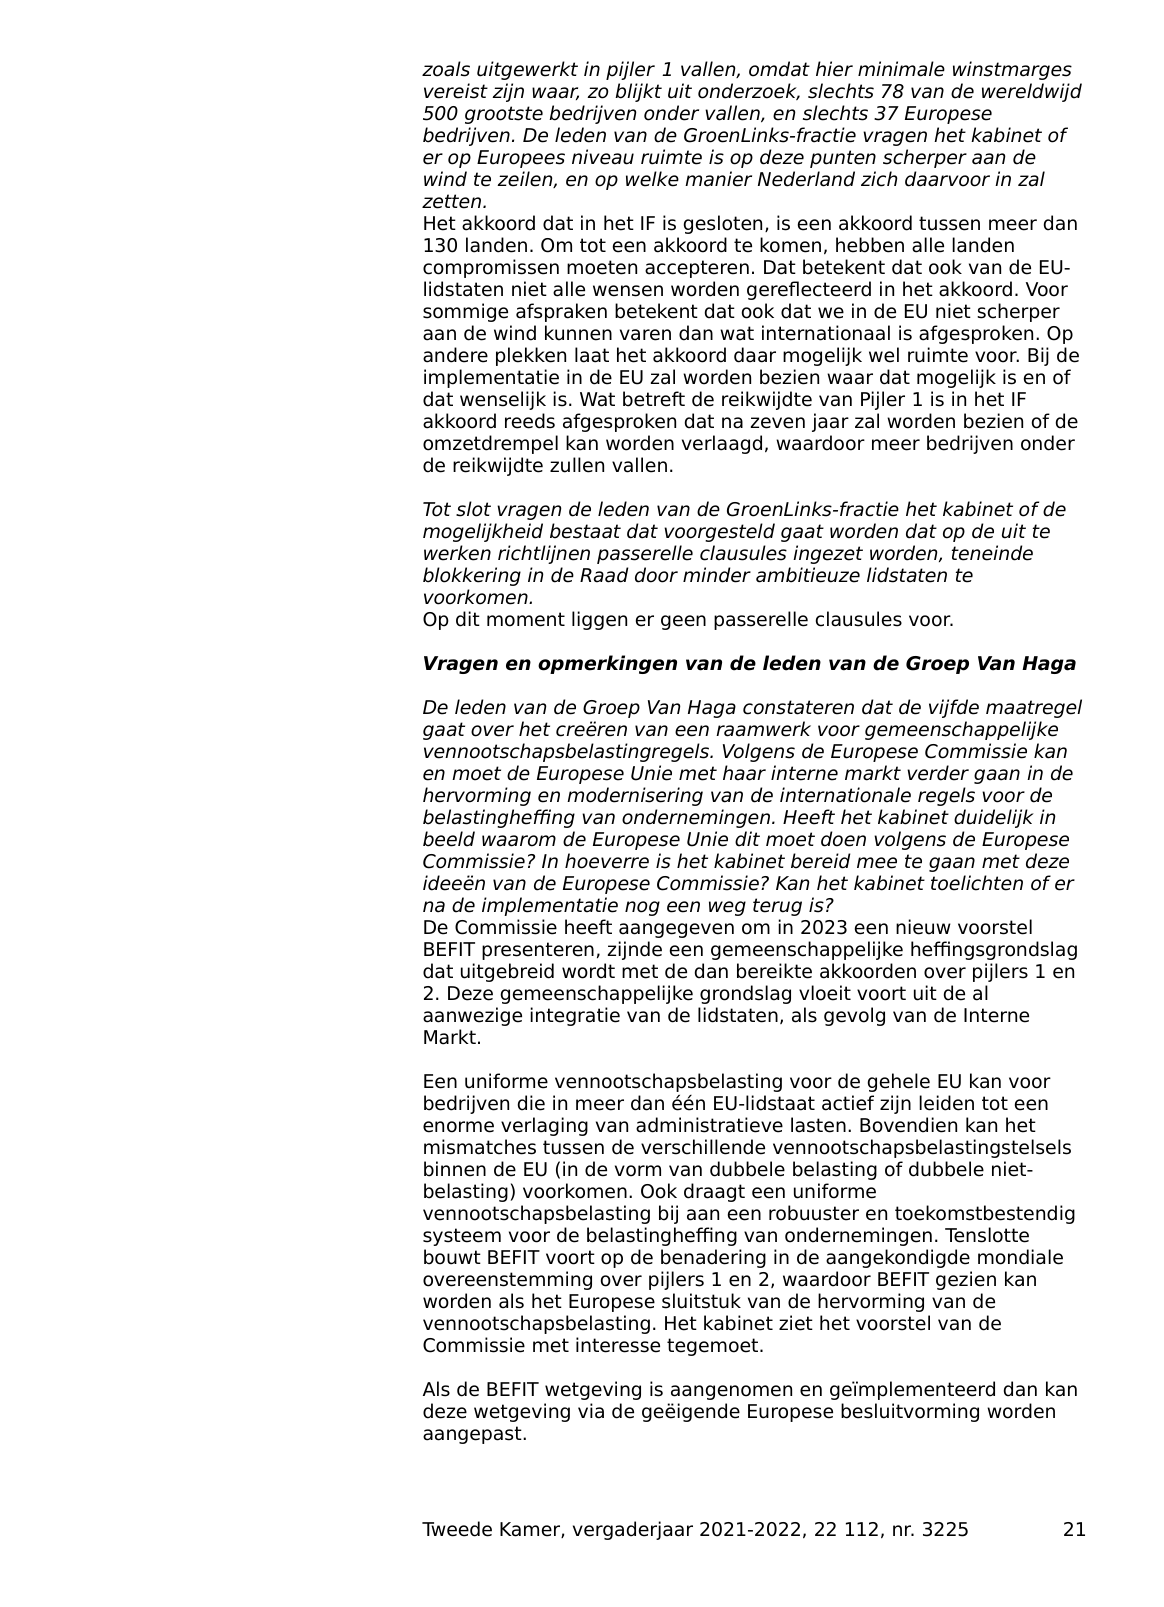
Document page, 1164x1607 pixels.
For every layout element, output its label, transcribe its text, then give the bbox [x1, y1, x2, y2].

text Als de BEFIT wetgeving is aangenomen en geïmplementeerd dan kan deze wetgeving via de geëigende Europese besluitvorming worden aangepast. [422, 1379, 1087, 1445]
subtitle Vragen en opmerkingen van de leden van de Groep Van Haga [422, 653, 1087, 675]
text zoals uitgewerkt in pijler 1 vallen, omdat hier minimale winstmarges vereist zijn waar, zo blijkt uit onderzoek, slechts 78 van de wereldwijd 500 grootste bedrijven onder vallen, en slechts 37 Europese bedrijven. De leden van de GroenLinks-fractie vragen het kabinet of er op Europees niveau ruimte is op deze punten scherper aan de wind te zeilen, en op welke manier Nederland zich daarvoor in zal zetten. [422, 59, 1087, 213]
text Het akkoord dat in het IF is gesloten, is een akkoord tussen meer dan 130 landen. Om tot een akkoord te komen, hebben alle landen compromissen moeten accepteren. Dat betekent dat ook van de EU-lidstaten niet alle wensen worden gereflecteerd in het akkoord. Voor sommige afspraken betekent dat ook dat we in de EU niet scherper aan de wind kunnen varen dan wat internationaal is afgesproken. Op andere plekken laat het akkoord daar mogelijk wel ruimte voor. Bij de implementatie in de EU zal worden bezien waar dat mogelijk is en of dat wenselijk is. Wat betreft de reikwijdte van Pijler 1 is in het IF akkoord reeds afgesproken dat na zeven jaar zal worden bezien of de omzetdrempel kan worden verlaagd, waardoor meer bedrijven onder de reikwijdte zullen vallen. [422, 213, 1087, 477]
text Op dit moment liggen er geen passerelle clausules voor. [422, 609, 1087, 631]
text Tot slot vragen de leden van de GroenLinks-fractie het kabinet of de mogelijkheid bestaat dat voorgesteld gaat worden dat op de uit te werken richtlijnen passerelle clausules ingezet worden, teneinde blokkering in de Raad door minder ambitieuze lidstaten te voorkomen. [422, 499, 1087, 609]
text Een uniforme vennootschapsbelasting voor de gehele EU kan voor bedrijven die in meer dan één EU-lidstaat actief zijn leiden tot een enorme verlaging van administratieve lasten. Bovendien kan het mismatches tussen de verschillende vennootschapsbelastingstelsels binnen de EU (in de vorm van dubbele belasting of dubbele niet-belasting) voorkomen. Ook draagt een uniforme vennootschapsbelasting bij aan een robuuster en toekomstbestendig systeem voor de belastingheffing van ondernemingen. Tenslotte bouwt BEFIT voort op de benadering in de aangekondigde mondiale overeenstemming over pijlers 1 en 2, waardoor BEFIT gezien kan worden als het Europese sluitstuk van de hervorming van de vennootschapsbelasting. Het kabinet ziet het voorstel van de Commissie met interesse tegemoet. [422, 1071, 1087, 1357]
text De Commissie heeft aangegeven om in 2023 een nieuw voorstel BEFIT presenteren, zijnde een gemeenschappelijke heffingsgrondslag dat uitgebreid wordt met de dan bereikte akkoorden over pijlers 1 en 2. Deze gemeenschappelijke grondslag vloeit voort uit de al aanwezige integratie van de lidstaten, als gevolg van de Interne Markt. [422, 917, 1087, 1049]
text De leden van de Groep Van Haga constateren dat de vijfde maatregel gaat over het creëren van een raamwerk voor gemeenschappelijke vennootschapsbelastingregels. Volgens de Europese Commissie kan en moet de Europese Unie met haar interne markt verder gaan in de hervorming en modernisering van de internationale regels voor de belastingheffing van ondernemingen. Heeft het kabinet duidelijk in beeld waarom de Europese Unie dit moet doen volgens de Europese Commissie? In hoeverre is het kabinet bereid mee te gaan met deze ideeën van de Europese Commissie? Kan het kabinet toelichten of er na de implementatie nog een weg terug is? [422, 697, 1087, 917]
